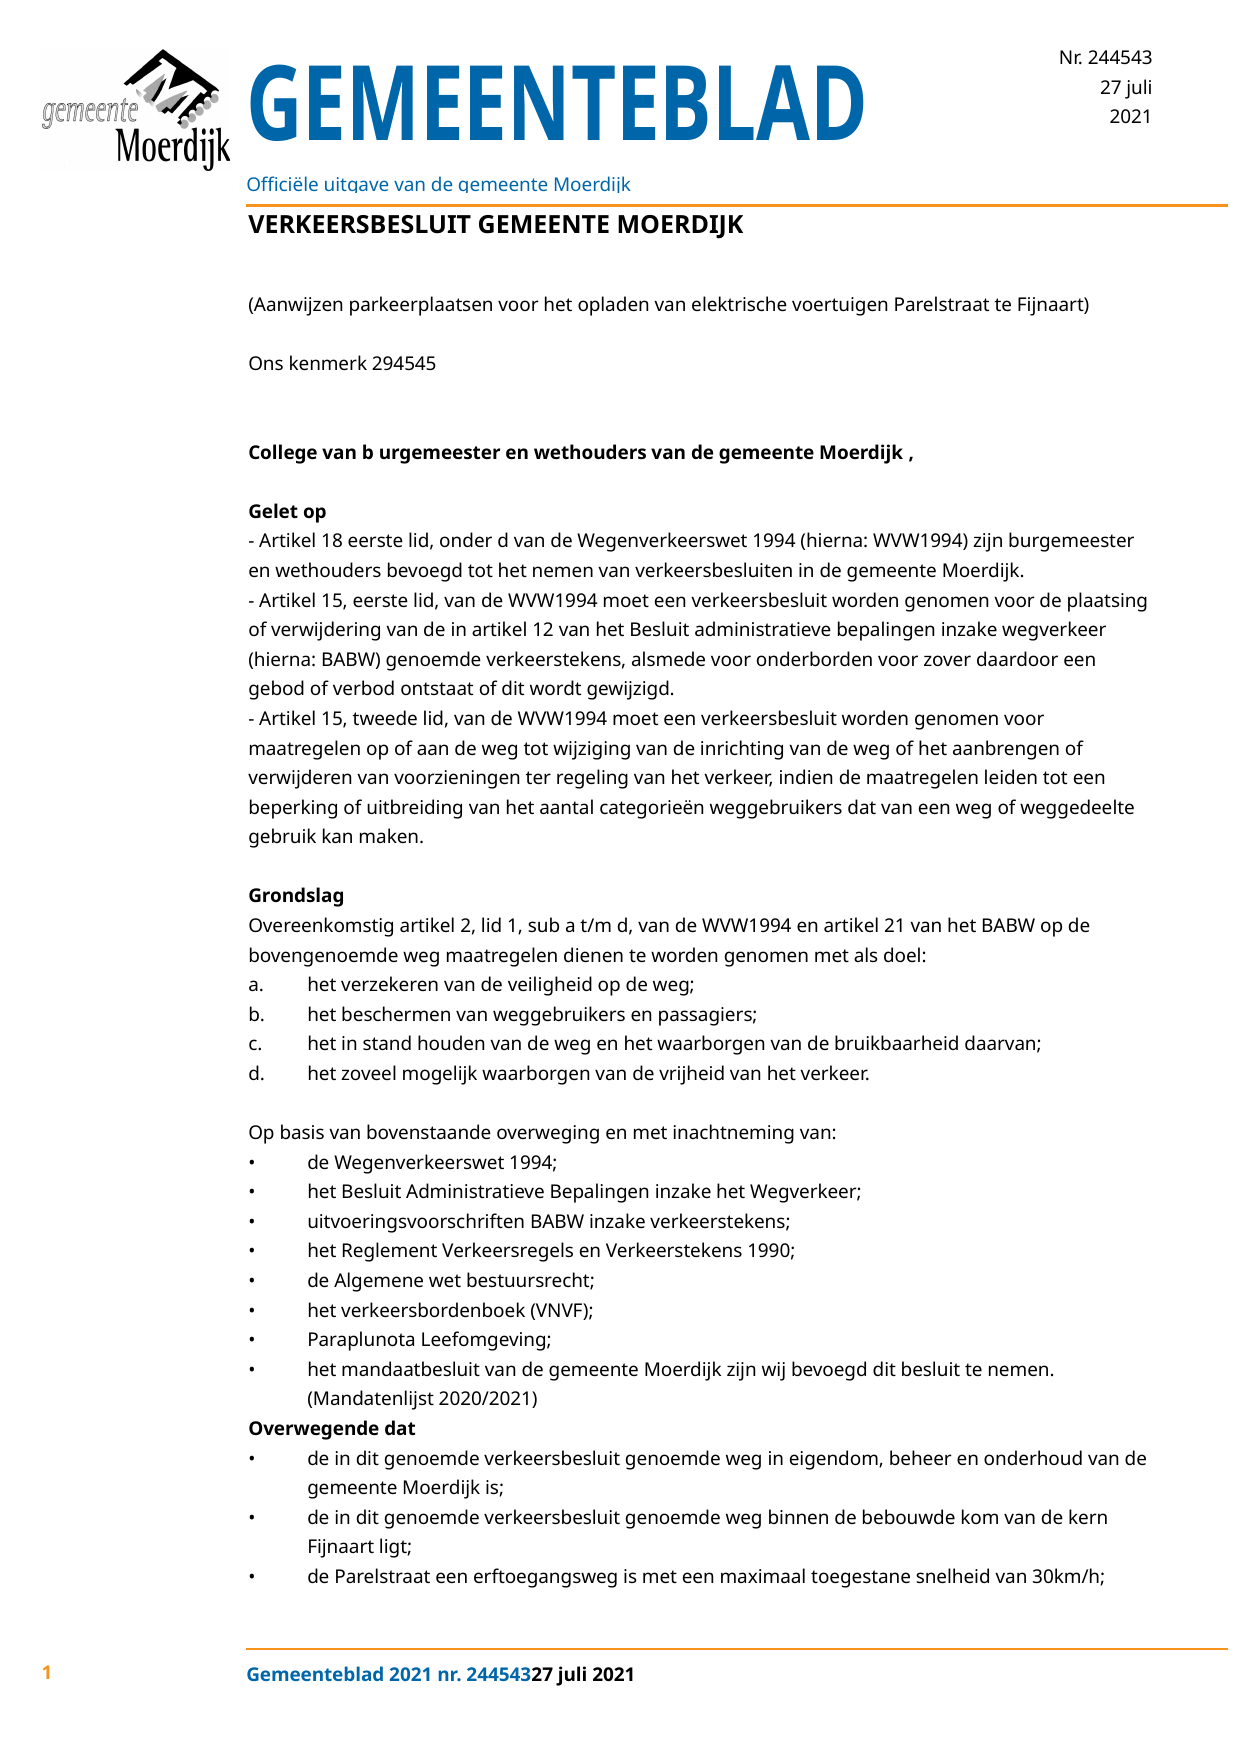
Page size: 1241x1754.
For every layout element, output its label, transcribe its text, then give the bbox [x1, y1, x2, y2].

list de Algemene wet bestuursrecht; [248, 1267, 1152, 1293]
list de in dit genoemde verkeersbesluit genoemde weg in eigendom, beheer en onderhoud van de gemeente Moerdijk is; [248, 1445, 1152, 1500]
text - Artikel 15, tweede lid, van de WVW1994 moet een verkeersbesluit worden genomen voor maatregelen op of aan de weg tot wijziging van de inrichting van de weg of het aanbrengen of verwijderen van voorzieningen ter regeling van het verkeer, indien de maatregelen leiden tot een beperking of uitbreiding van het aantal categorieën weggebruikers dat van een weg of weggedeelte gebruik kan maken. [248, 705, 1152, 849]
list het verkeersbordenboek (VNVF); [248, 1297, 1152, 1323]
list het Reglement Verkeersregels en Verkeerstekens 1990; [248, 1238, 1152, 1263]
text Grondslag [248, 883, 1152, 908]
text Overwegende dat [248, 1415, 1152, 1441]
list de Wegenverkeerswet 1994; [248, 1149, 1152, 1175]
text (Aanwijzen parkeerplaatsen voor het opladen van elektrische voertuigen Parelstraat te Fijnaart) [248, 291, 1152, 317]
text College van b urgemeester en wethouders van de gemeente Moerdijk , [248, 439, 1152, 465]
list de Parelstraat een erftoegangsweg is met een maximaal toegestane snelheid van 30km/h; [248, 1563, 1152, 1589]
text VERKEERSBESLUIT GEMEENTE MOERDIJK [248, 207, 1152, 241]
list het verzekeren van de veiligheid op de weg; [248, 971, 1152, 997]
list Paraplunota Leefomgeving; [248, 1326, 1152, 1352]
text - Artikel 18 eerste lid, onder d van de Wegenverkeerswet 1994 (hierna: WVW1994) zijn burgemeester en wethouders bevoegd tot het nemen van verkeersbesluiten in de gemeente Moerdijk. [248, 528, 1152, 583]
text Gelet op [248, 498, 1152, 524]
picture [41, 47, 231, 172]
text Ons kenmerk 294545 [248, 350, 1152, 376]
list het mandaatbesluit van de gemeente Moerdijk zijn wij bevoegd dit besluit te nemen. (Mandatenlijst 2020/2021) [248, 1356, 1152, 1411]
text - Artikel 15, eerste lid, van de WVW1994 moet een verkeersbesluit worden genomen voor de plaatsing of verwijdering van de in artikel 12 van het Besluit administratieve bepalingen inzake wegverkeer (hierna: BABW) genoemde verkeerstekens, alsmede voor onderborden voor zover daardoor een gebod of verbod ontstaat of dit wordt gewijzigd. [248, 587, 1152, 701]
list het zoveel mogelijk waarborgen van de vrijheid van het verkeer. [248, 1060, 1152, 1086]
list het Besluit Administratieve Bepalingen inzake het Wegverkeer; [248, 1178, 1152, 1204]
list het beschermen van weggebruikers en passagiers; [248, 1001, 1152, 1027]
list uitvoeringsvoorschriften BABW inzake verkeerstekens; [248, 1208, 1152, 1234]
list het in stand houden van de weg en het waarborgen van de bruikbaarheid daarvan; [248, 1031, 1152, 1056]
text Op basis van bovenstaande overweging en met inachtneming van: [248, 1119, 1152, 1145]
list de in dit genoemde verkeersbesluit genoemde weg binnen de bebouwde kom van de kern Fijnaart ligt; [248, 1504, 1152, 1559]
text Overeenkomstig artikel 2, lid 1, sub a t/m d, van de WVW1994 en artikel 21 van het BABW op de bovengenoemde weg maatregelen dienen te worden genomen met als doel: [248, 912, 1152, 968]
